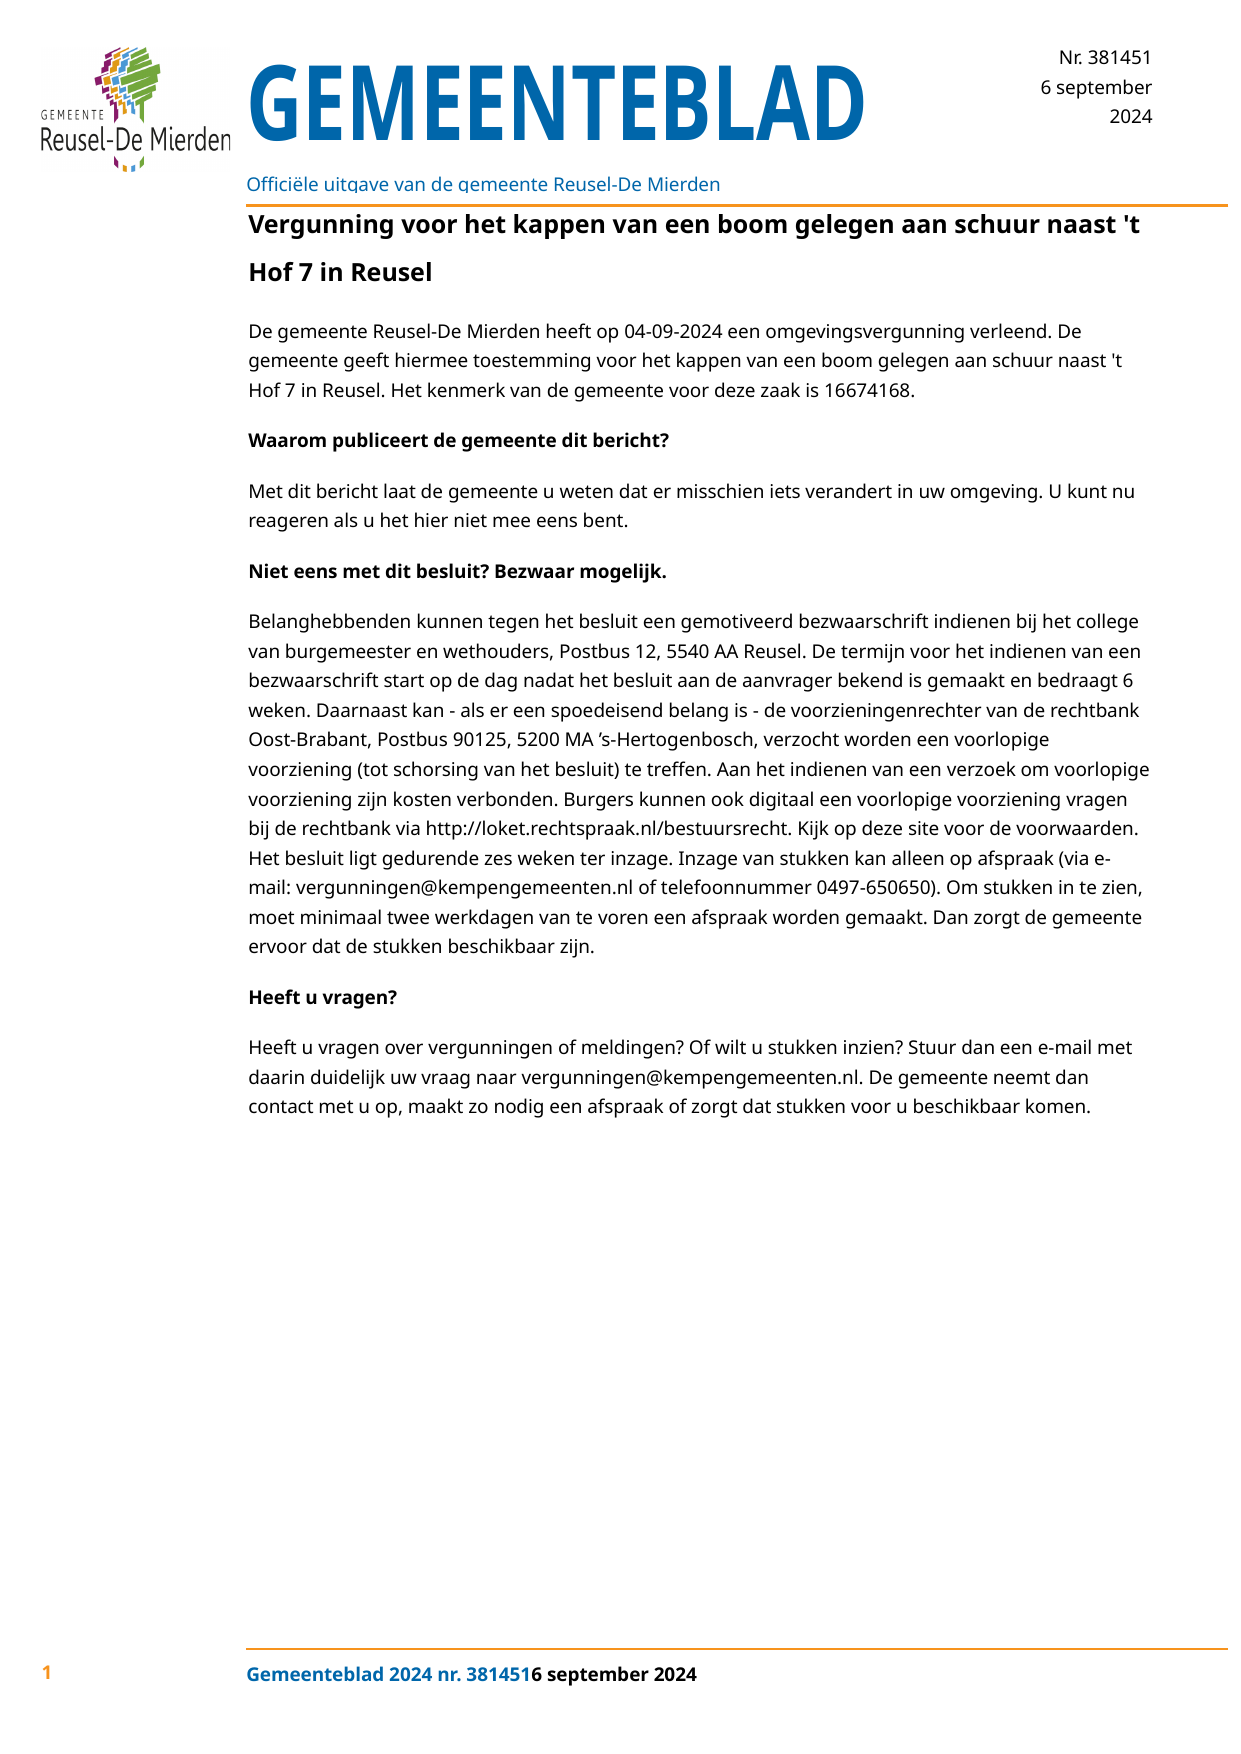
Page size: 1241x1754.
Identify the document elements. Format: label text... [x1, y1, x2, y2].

text Niet eens met dit besluit? Bezwaar mogelijk. [248, 558, 1152, 584]
text Heeft u vragen over vergunningen of meldingen? Of wilt u stukken inzien? Stuur dan een e-mail met daarin duidelijk uw vraag naar vergunningen@kempengemeenten.nl. De gemeente neemt dan contact met u op, maakt zo nodig een afspraak of zorgt dat stukken voor u beschikbaar komen. [248, 1034, 1152, 1119]
text Vergunning voor het kappen van een boom gelegen aan schuur naast 't Hof 7 in Reusel [248, 207, 1152, 288]
text Heeft u vragen? [248, 984, 1152, 1010]
picture [41, 47, 231, 172]
text Belanghebbenden kunnen tegen het besluit een gemotiveerd bezwaarschrift indienen bij het college van burgemeester en wethouders, Postbus 12, 5540 AA Reusel. De termijn voor het indienen van een bezwaarschrift start op de dag nadat het besluit aan de aanvrager bekend is gemaakt en bedraagt 6 weken. Daarnaast kan - als er een spoedeisend belang is - de voorzieningenrechter van de rechtbank Oost-Brabant, Postbus 90125, 5200 MA ’s-Hertogenbosch, verzocht worden een voorlopige voorziening (tot schorsing van het besluit) te treffen. Aan het indienen van een verzoek om voorlopige voorziening zijn kosten verbonden. Burgers kunnen ook digitaal een voorlopige voorziening vragen bij de rechtbank via http://loket.rechtspraak.nl/bestuursrecht. Kijk op deze site voor de voorwaarden. Het besluit ligt gedurende zes weken ter inzage. Inzage van stukken kan alleen op afspraak (via e-mail: vergunningen@kempengemeenten.nl of telefoonnummer 0497-650650). Om stukken in te zien, moet minimaal twee werkdagen van te voren een afspraak worden gemaakt. Dan zorgt de gemeente ervoor dat de stukken beschikbaar zijn. [248, 608, 1152, 959]
text Waarom publiceert de gemeente dit bericht? [248, 427, 1152, 453]
text Met dit bericht laat de gemeente u weten dat er misschien iets verandert in uw omgeving. U kunt nu reageren als u het hier niet mee eens bent. [248, 478, 1152, 533]
text De gemeente Reusel-De Mierden heeft op 04-09-2024 een omgevingsvergunning verleend. De gemeente geeft hiermee toestemming voor het kappen van een boom gelegen aan schuur naast 't Hof 7 in Reusel. Het kenmerk van de gemeente voor deze zaak is 16674168. [248, 318, 1152, 403]
